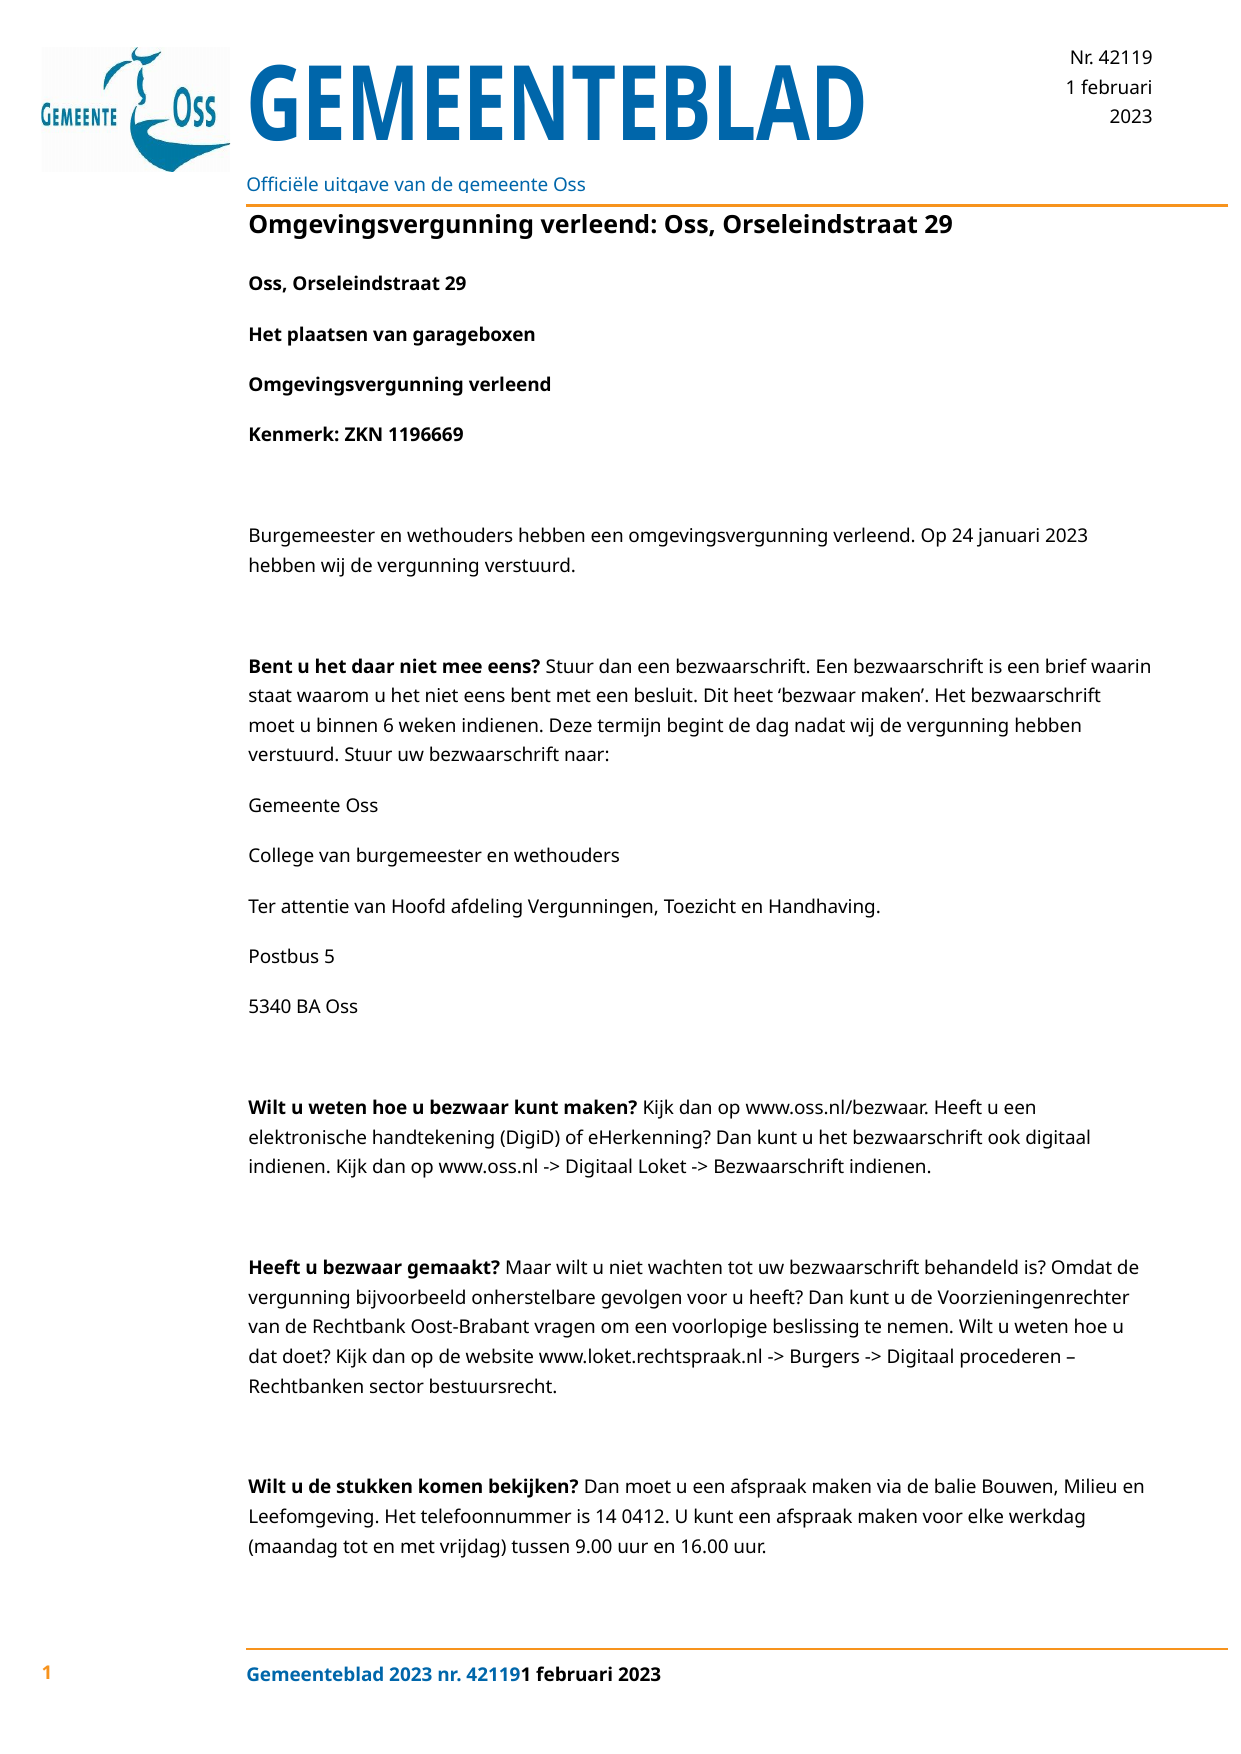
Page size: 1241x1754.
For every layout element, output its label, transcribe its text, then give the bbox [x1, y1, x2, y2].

text Kenmerk: ZKN 1196669 [248, 422, 1152, 447]
text Wilt u de stukken komen bekijken? Dan moet u een afspraak maken via de balie Bouwen, Milieu en Leefomgeving. Het telefoonnummer is 14 0412. U kunt een afspraak maken voor elke werkdag (maandag tot en met vrijdag) tussen 9.00 uur en 16.00 uur. [248, 1474, 1152, 1558]
picture [41, 47, 231, 172]
text Heeft u bezwaar gemaakt? Maar wilt u niet wachten tot uw bezwaarschrift behandeld is? Omdat de vergunning bijvoorbeeld onherstelbare gevolgen voor u heeft? Dan kunt u de Voorzieningenrechter van de Rechtbank Oost-Brabant vragen om een voorlopige beslissing te nemen. Wilt u weten hoe u dat doet? Kijk dan op de website www.loket.rechtspraak.nl -> Burgers -> Digitaal procederen – Rechtbanken sector bestuursrecht. [248, 1254, 1152, 1398]
text Ter attentie van Hoofd afdeling Vergunningen, Toezicht en Handhaving. [248, 893, 1152, 918]
text Oss, Orseleindstraat 29 [248, 270, 1152, 296]
text Postbus 5 [248, 943, 1152, 969]
text Bent u het daar niet mee eens? Stuur dan een bezwaarschrift. Een bezwaarschrift is een brief waarin staat waarom u het niet eens bent met een besluit. Dit heet ‘bezwaar maken’. Het bezwaarschrift moet u binnen 6 weken indienen. Deze termijn begint de dag nadat wij de vergunning hebben verstuurd. Stuur uw bezwaarschrift naar: [248, 653, 1152, 767]
text Burgemeester en wethouders hebben een omgevingsvergunning verleend. Op 24 januari 2023 hebben wij de vergunning verstuurd. [248, 522, 1152, 578]
text Omgevingsvergunning verleend: Oss, Orseleindstraat 29 [248, 207, 1152, 241]
text Wilt u weten hoe u bezwaar kunt maken? Kijk dan op www.oss.nl/bezwaar. Heeft u een elektronische handtekening (DigiD) of eHerkenning? Dan kunt u het bezwaarschrift ook digitaal indienen. Kijk dan op www.oss.nl -> Digitaal Loket -> Bezwaarschrift indienen. [248, 1094, 1152, 1179]
text Omgevingsvergunning verleend [248, 371, 1152, 397]
text Gemeente Oss [248, 792, 1152, 818]
text 5340 BA Oss [248, 994, 1152, 1019]
text College van burgemeester en wethouders [248, 842, 1152, 868]
text Het plaatsen van garageboxen [248, 321, 1152, 346]
